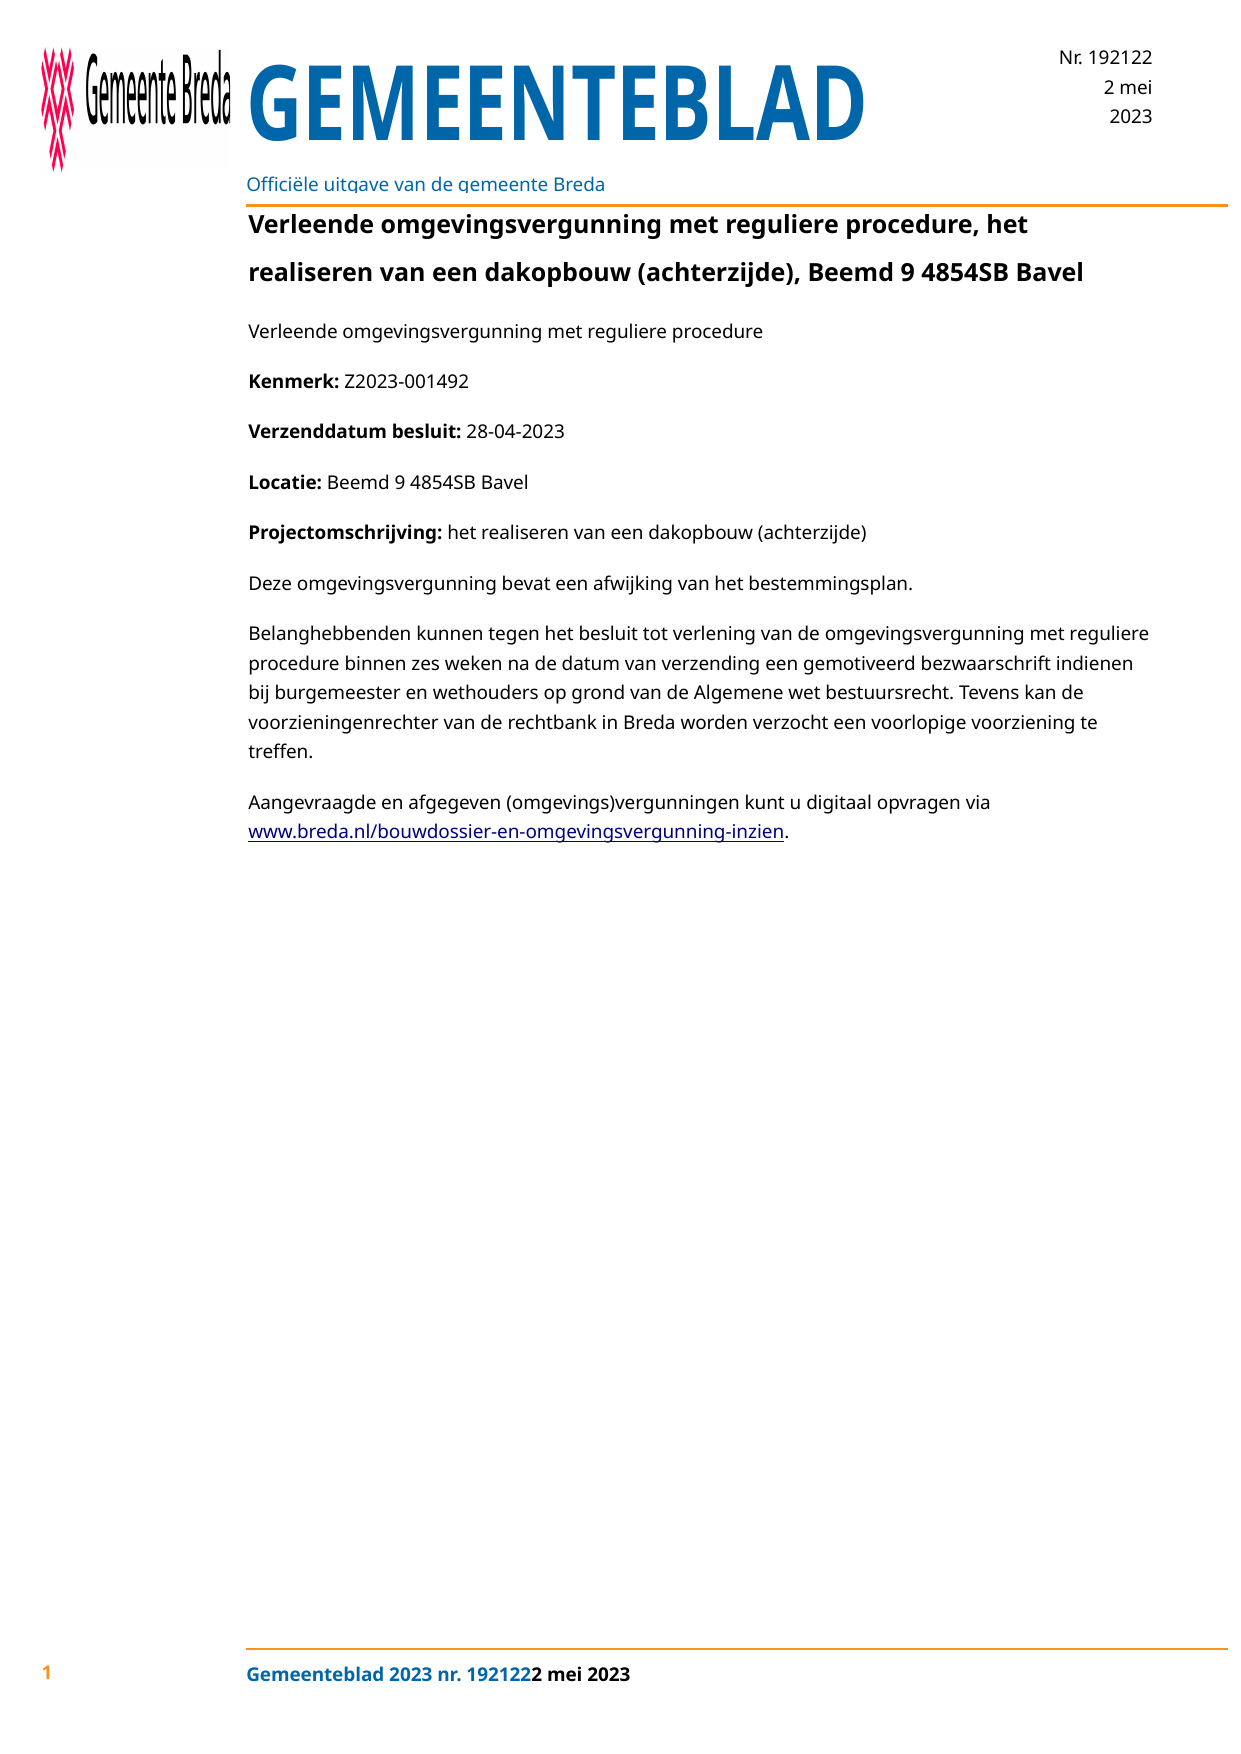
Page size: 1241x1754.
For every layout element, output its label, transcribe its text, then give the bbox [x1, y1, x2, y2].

text Verleende omgevingsvergunning met reguliere procedure [248, 318, 1152, 344]
text Belanghebbenden kunnen tegen het besluit tot verlening van de omgevingsvergunning met reguliere procedure binnen zes weken na de datum van verzending een gemotiveerd bezwaarschrift indienen bij burgemeester en wethouders op grond van de Algemene wet bestuursrecht. Tevens kan de voorzieningenrechter van de rechtbank in Breda worden verzocht een voorlopige voorziening te treffen. [248, 620, 1152, 764]
text Locatie: Beemd 9 4854SB Bavel [248, 469, 1152, 495]
text Deze omgevingsvergunning bevat een afwijking van het bestemmingsplan. [248, 570, 1152, 596]
picture [41, 47, 231, 172]
text Verzenddatum besluit: 28-04-2023 [248, 419, 1152, 444]
text Projectomschrijving: het realiseren van een dakopbouw (achterzijde) [248, 519, 1152, 545]
text Aangevraagde en afgegeven (omgevings)vergunningen kunt u digitaal opvragen via www.breda.nl/bouwdossier-en-omgevingsvergunning-inzien. [248, 789, 1152, 844]
text Kenmerk: Z2023-001492 [248, 368, 1152, 394]
text Verleende omgevingsvergunning met reguliere procedure, het realiseren van een dakopbouw (achterzijde), Beemd 9 4854SB Bavel [248, 207, 1152, 288]
